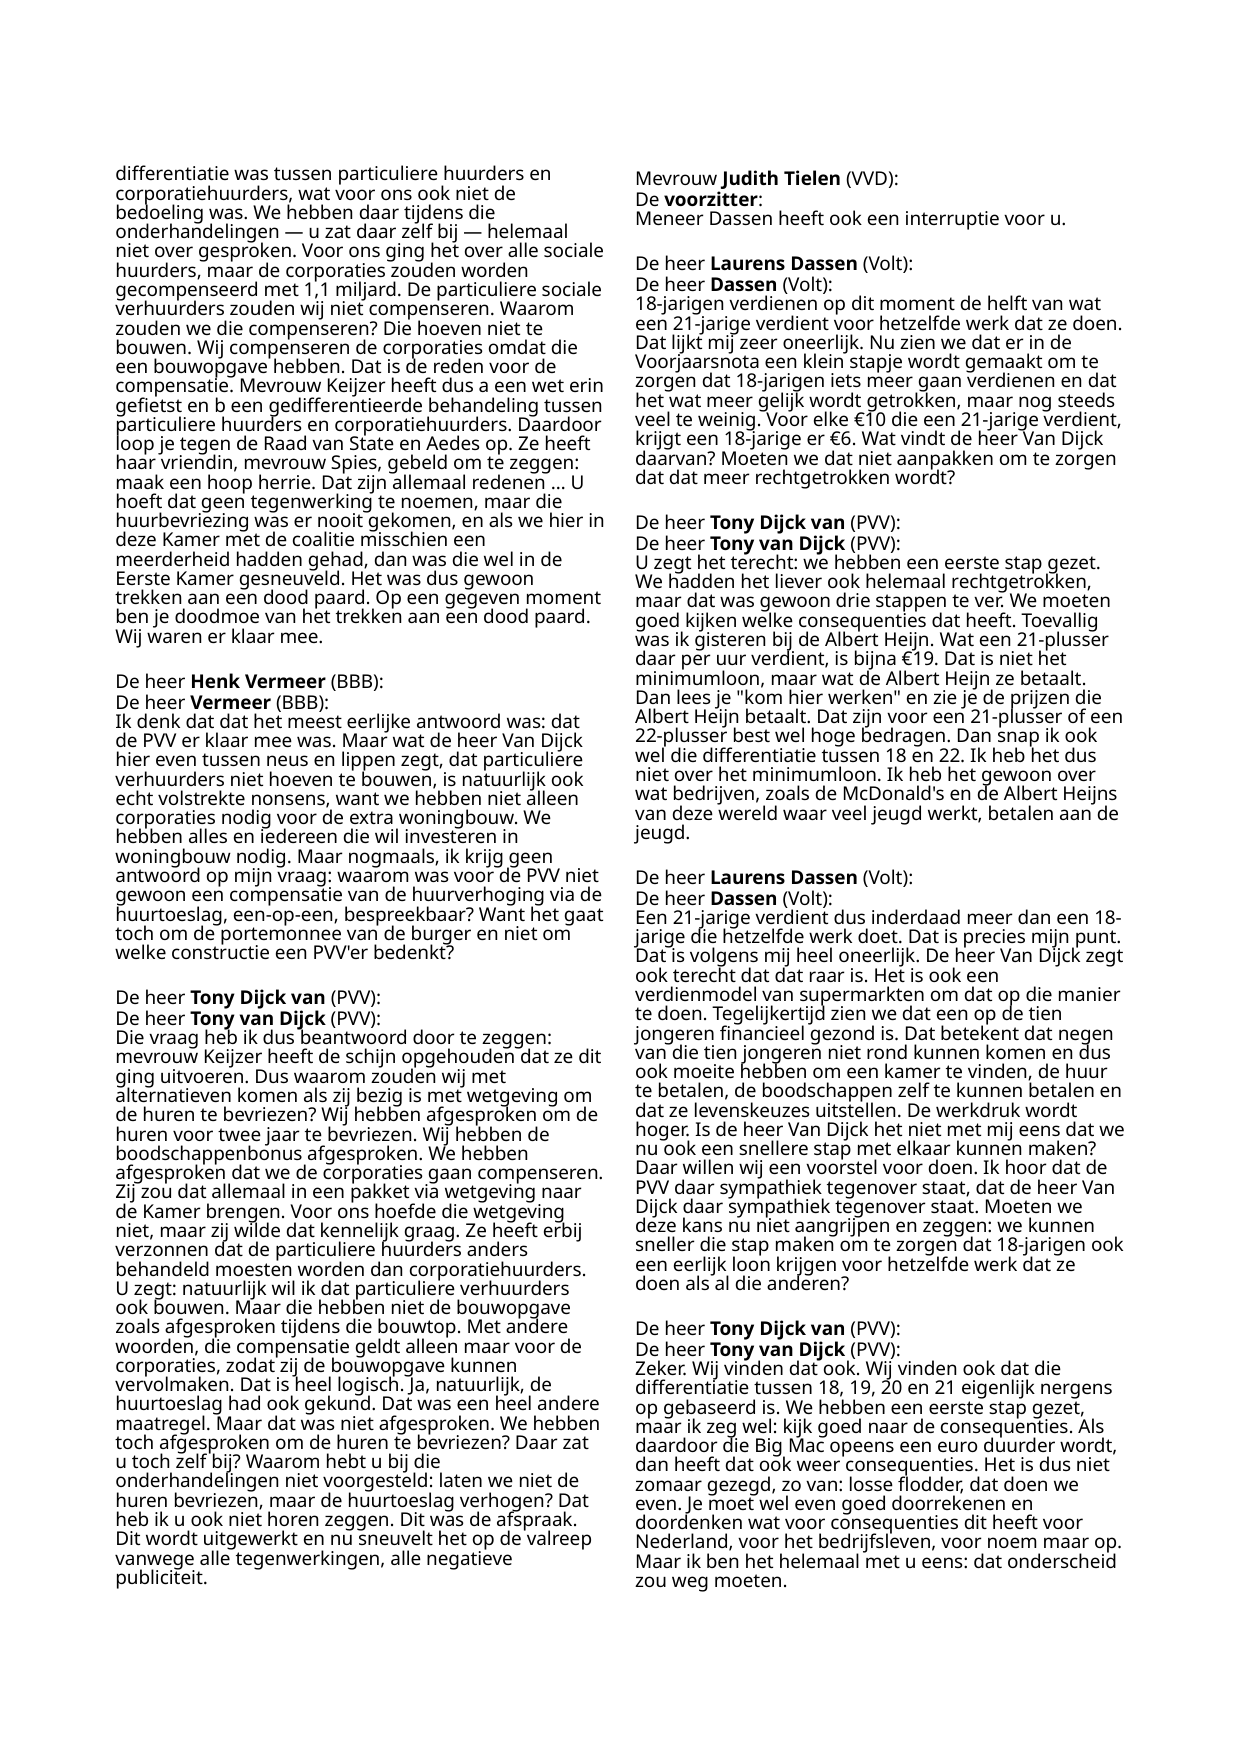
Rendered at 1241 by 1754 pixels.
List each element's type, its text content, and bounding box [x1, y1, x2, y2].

text differentiatie was tussen particuliere huurders en corporatiehuurders, wat voor ons ook niet de bedoeling was. We hebben daar tijdens die onderhandelingen — u zat daar zelf bij — helemaal niet over gesproken. Voor ons ging het over alle sociale huurders, maar de corporaties zouden worden gecompenseerd met 1,1 miljard. De particuliere sociale verhuurders zouden wij niet compenseren. Waarom zouden we die compenseren? Die hoeven niet te bouwen. Wij compenseren de corporaties omdat die een bouwopgave hebben. Dat is de reden voor de compensatie. Mevrouw Keijzer heeft dus a een wet erin gefietst en b een gedifferentieerde behandeling tussen particuliere huurders en corporatiehuurders. Daardoor loop je tegen de Raad van State en Aedes op. Ze heeft haar vriendin, mevrouw Spies, gebeld om te zeggen: maak een hoop herrie. Dat zijn allemaal redenen … U hoeft dat geen tegenwerking te noemen, maar die huurbevriezing was er nooit gekomen, en als we hier in deze Kamer met de coalitie misschien een meerderheid hadden gehad, dan was die wel in de Eerste Kamer gesneuveld. Het was dus gewoon trekken aan een dood paard. Op een gegeven moment ben je doodmoe van het trekken aan een dood paard. Wij waren er klaar mee. [115, 165, 605, 647]
text Die vraag heb ik dus beantwoord door te zeggen: mevrouw Keijzer heeft de schijn opgehouden dat ze dit ging uitvoeren. Dus waarom zouden wij met alternatieven komen als zij bezig is met wetgeving om de huren te bevriezen? Wij hebben afgesproken om de huren voor twee jaar te bevriezen. Wij hebben de boodschappenbonus afgesproken. We hebben afgesproken dat we de corporaties gaan compenseren. Zij zou dat allemaal in een pakket via wetgeving naar de Kamer brengen. Voor ons hoefde die wetgeving niet, maar zij wilde dat kennelijk graag. Ze heeft erbij verzonnen dat de particuliere huurders anders behandeld moesten worden dan corporatiehuurders. U zegt: natuurlijk wil ik dat particuliere verhuurders ook bouwen. Maar die hebben niet de bouwopgave zoals afgesproken tijdens die bouwtop. Met andere woorden, die compensatie geldt alleen maar voor de corporaties, zodat zij de bouwopgave kunnen vervolmaken. Dat is heel logisch. Ja, natuurlijk, de huurtoeslag had ook gekund. Dat was een heel andere maatregel. Maar dat was niet afgesproken. We hebben toch afgesproken om de huren te bevriezen? Daar zat u toch zelf bij? Waarom hebt u bij die onderhandelingen niet voorgesteld: laten we niet de huren bevriezen, maar de huurtoeslag verhogen? Dat heb ik u ook niet horen zeggen. Dit was de afspraak. Dit wordt uitgewerkt en nu sneuvelt het op de valreep vanwege alle tegenwerkingen, alle negatieve publiciteit. [115, 1029, 605, 1588]
text De heer Tony van Dijck (PVV): [635, 1341, 1125, 1360]
text De heer Laurens Dassen (Volt): [635, 250, 1125, 276]
text De heer Laurens Dassen (Volt): [635, 864, 1125, 889]
text 18-jarigen verdienen op dit moment de helft van wat een 21-jarige verdient voor hetzelfde werk dat ze doen. Dat lijkt mij zeer oneerlijk. Nu zien we dat er in de Voorjaarsnota een klein stapje wordt gemaakt om te zorgen dat 18-jarigen iets meer gaan verdienen en dat het wat meer gelijk wordt getrokken, maar nog steeds veel te weinig. Voor elke €10 die een 21-jarige verdient, krijgt een 18-jarige er €6. Wat vindt de heer Van Dijck daarvan? Moeten we dat niet aanpakken om te zorgen dat dat meer rechtgetrokken wordt? [635, 295, 1125, 488]
text Zeker. Wij vinden dat ook. Wij vinden ook dat die differentiatie tussen 18, 19, 20 en 21 eigenlijk nergens op gebaseerd is. We hebben een eerste stap gezet, maar ik zeg wel: kijk goed naar de consequenties. Als daardoor die Big Mac opeens een euro duurder wordt, dan heeft dat ook weer consequenties. Het is dus niet zomaar gezegd, zo van: losse flodder, dat doen we even. Je moet wel even goed doorrekenen en doordenken wat voor consequenties dit heeft voor Nederland, voor het bedrijfsleven, voor noem maar op. Maar ik ben het helemaal met u eens: dat onderscheid zou weg moeten. [635, 1360, 1125, 1591]
text De heer Vermeer (BBB): [115, 694, 605, 713]
text Meneer Dassen heeft ook een interruptie voor u. [635, 210, 1125, 229]
text Mevrouw Judith Tielen (VVD): [635, 165, 1125, 191]
text De heer Dassen (Volt): [635, 889, 1125, 909]
text U zegt het terecht: we hebben een eerste stap gezet. We hadden het liever ook helemaal rechtgetrokken, maar dat was gewoon drie stappen te ver. We moeten goed kijken welke consequenties dat heeft. Toevallig was ik gisteren bij de Albert Heijn. Wat een 21-plusser daar per uur verdient, is bijna €19. Dat is niet het minimumloon, maar wat de Albert Heijn ze betaalt. Dan lees je "kom hier werken" en zie je de prijzen die Albert Heijn betaalt. Dat zijn voor een 21-plusser of een 22-plusser best wel hoge bedragen. Dan snap ik ook wel die differentiatie tussen 18 en 22. Ik heb het dus niet over het minimumloon. Ik heb het gewoon over wat bedrijven, zoals de McDonald's en de Albert Heijns van deze wereld waar veel jeugd werkt, betalen aan de jeugd. [635, 554, 1125, 843]
text De heer Tony van Dijck (PVV): [635, 535, 1125, 554]
text De heer Henk Vermeer (BBB): [115, 668, 605, 694]
text De heer Tony Dijck van (PVV): [635, 1315, 1125, 1341]
text Ik denk dat dat het meest eerlijke antwoord was: dat de PVV er klaar mee was. Maar wat de heer Van Dijck hier even tussen neus en lippen zegt, dat particuliere verhuurders niet hoeven te bouwen, is natuurlijk ook echt volstrekte nonsens, want we hebben niet alleen corporaties nodig voor de extra woningbouw. We hebben alles en iedereen die wil investeren in woningbouw nodig. Maar nogmaals, ik krijg geen antwoord op mijn vraag: waarom was voor de PVV niet gewoon een compensatie van de huurverhoging via de huurtoeslag, een-op-een, bespreekbaar? Want het gaat toch om de portemonnee van de burger en niet om welke constructie een PVV'er bedenkt? [115, 713, 605, 963]
text De voorzitter: [635, 191, 1125, 210]
text De heer Tony Dijck van (PVV): [115, 984, 605, 1010]
text De heer Tony Dijck van (PVV): [635, 509, 1125, 535]
text De heer Dassen (Volt): [635, 276, 1125, 295]
text De heer Tony van Dijck (PVV): [115, 1010, 605, 1029]
text Een 21-jarige verdient dus inderdaad meer dan een 18-jarige die hetzelfde werk doet. Dat is precies mijn punt. Dat is volgens mij heel oneerlijk. De heer Van Dijck zegt ook terecht dat dat raar is. Het is ook een verdienmodel van supermarkten om dat op die manier te doen. Tegelijkertijd zien we dat een op de tien jongeren financieel gezond is. Dat betekent dat negen van die tien jongeren niet rond kunnen komen en dus ook moeite hebben om een kamer te vinden, de huur te betalen, de boodschappen zelf te kunnen betalen en dat ze levenskeuzes uitstellen. De werkdruk wordt hoger. Is de heer Van Dijck het niet met mij eens dat we nu ook een snellere stap met elkaar kunnen maken? Daar willen wij een voorstel voor doen. Ik hoor dat de PVV daar sympathiek tegenover staat, dat de heer Van Dijck daar sympathiek tegenover staat. Moeten we deze kans nu niet aangrijpen en zeggen: we kunnen sneller die stap maken om te zorgen dat 18-jarigen ook een eerlijk loon krijgen voor hetzelfde werk dat ze doen als al die anderen? [635, 909, 1125, 1294]
